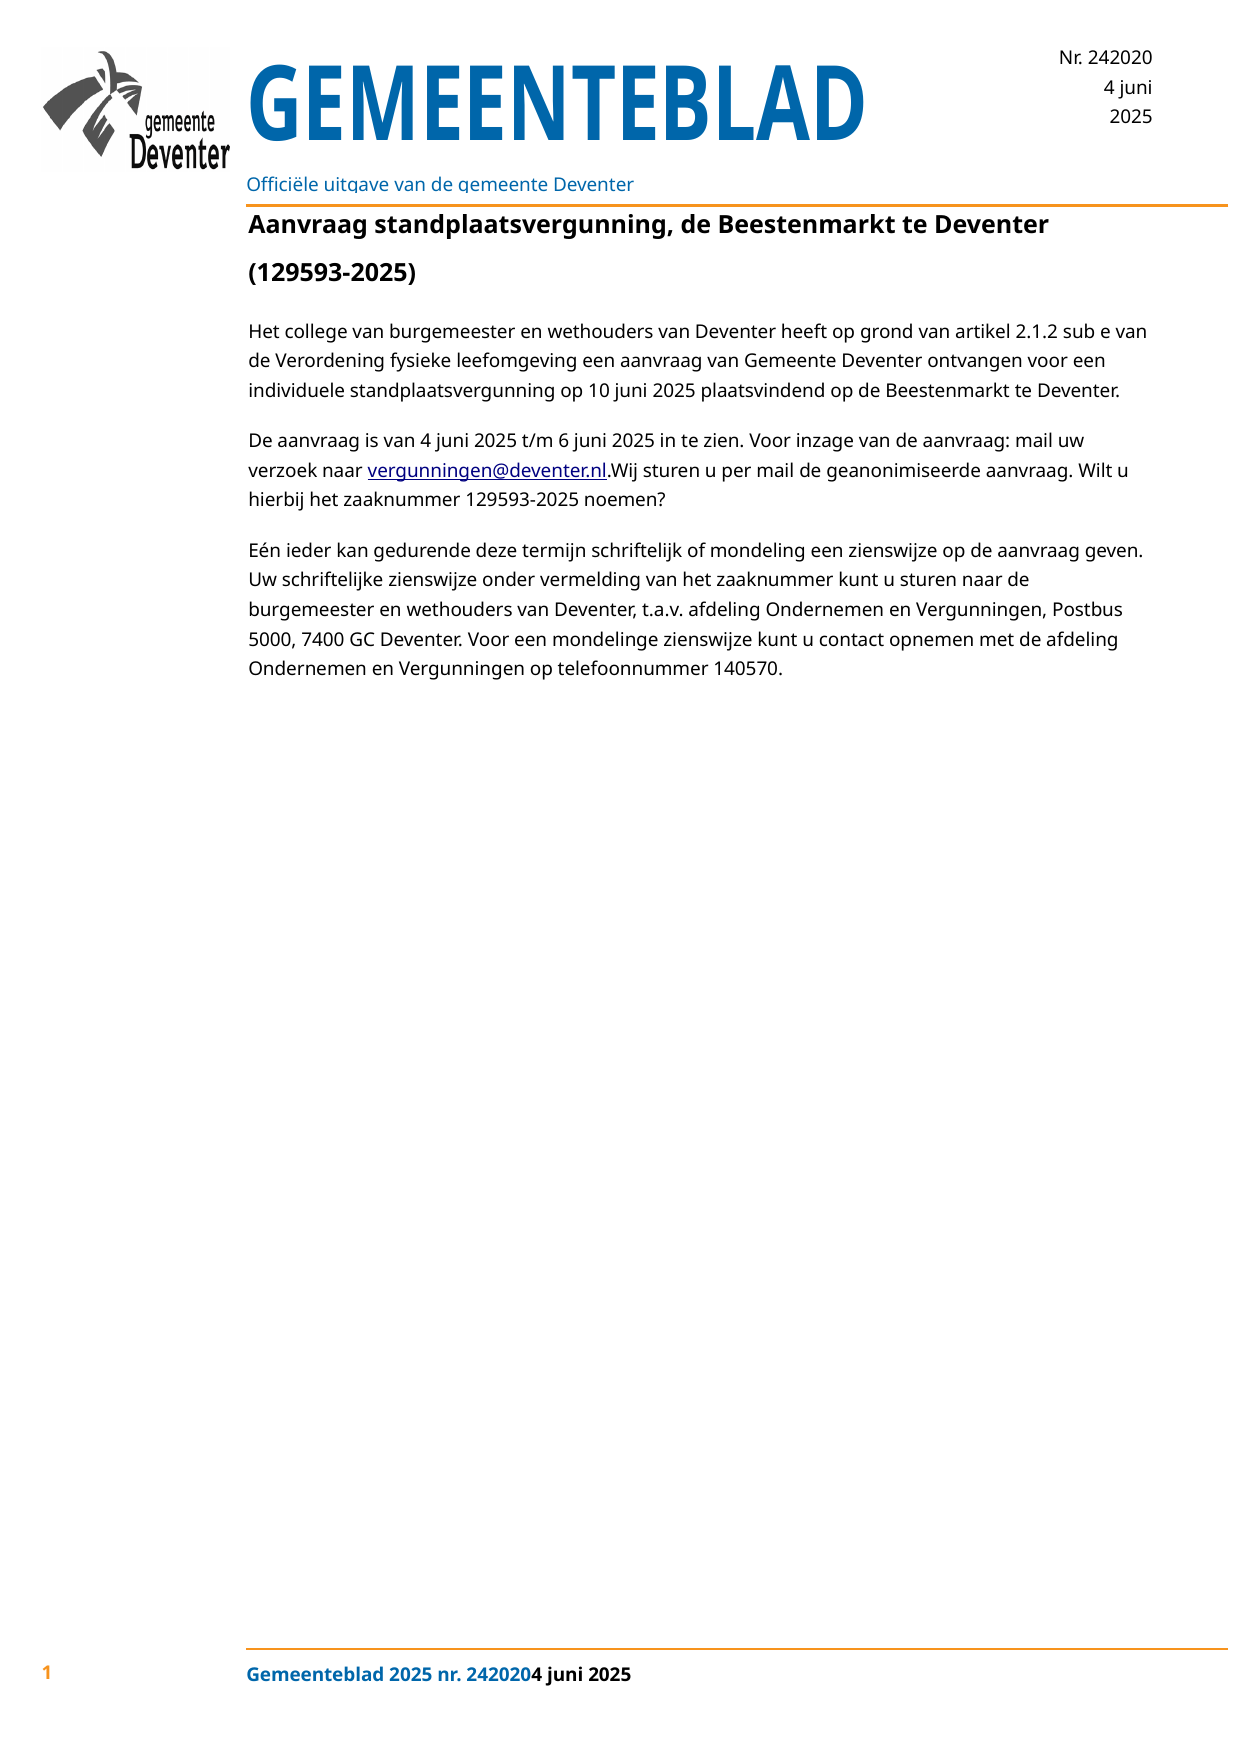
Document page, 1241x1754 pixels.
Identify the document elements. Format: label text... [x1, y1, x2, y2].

text Aanvraag standplaatsvergunning, de Beestenmarkt te Deventer (129593-2025) [248, 207, 1152, 288]
text Eén ieder kan gedurende deze termijn schriftelijk of mondeling een zienswijze op de aanvraag geven. Uw schriftelijke zienswijze onder vermelding van het zaaknummer kunt u sturen naar de burgemeester en wethouders van Deventer, t.a.v. afdeling Ondernemen en Vergunningen, Postbus 5000, 7400 GC Deventer. Voor een mondelinge zienswijze kunt u contact opnemen met de afdeling Ondernemen en Vergunningen op telefoonnummer 140570. [248, 537, 1152, 681]
picture [41, 47, 231, 172]
text De aanvraag is van 4 juni 2025 t/m 6 juni 2025 in te zien. Voor inzage van de aanvraag: mail uw verzoek naar vergunningen@deventer.nl.Wij sturen u per mail de geanonimiseerde aanvraag. Wilt u hierbij het zaaknummer 129593-2025 noemen? [248, 427, 1152, 512]
text Het college van burgemeester en wethouders van Deventer heeft op grond van artikel 2.1.2 sub e van de Verordening fysieke leefomgeving een aanvraag van Gemeente Deventer ontvangen voor een individuele standplaatsvergunning op 10 juni 2025 plaatsvindend op de Beestenmarkt te Deventer. [248, 318, 1152, 403]
